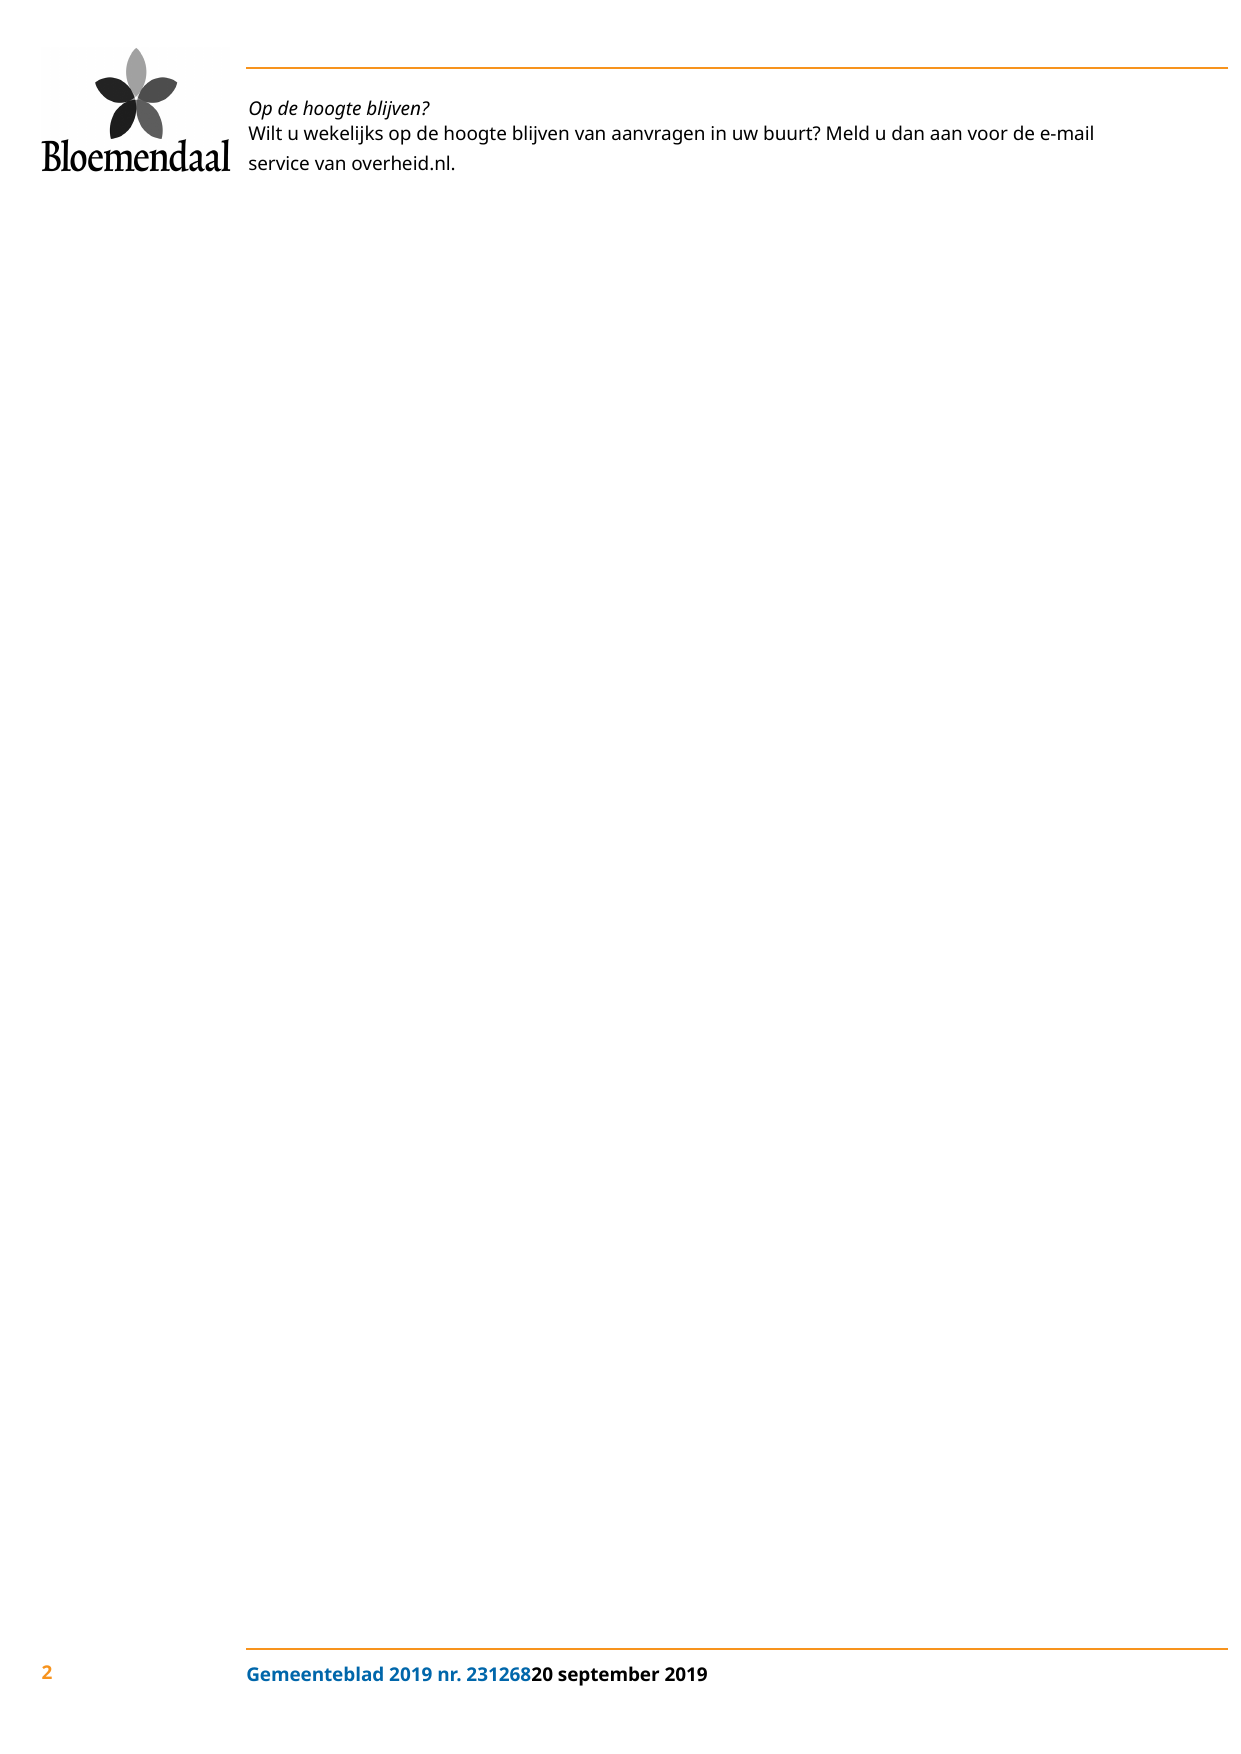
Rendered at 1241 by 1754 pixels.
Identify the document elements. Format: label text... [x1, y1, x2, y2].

text Wilt u wekelijks op de hoogte blijven van aanvragen in uw buurt? Meld u dan aan voor de e-mail service van overheid.nl. [248, 121, 1152, 176]
text Op de hoogte blijven? [248, 95, 1152, 121]
picture [41, 47, 231, 172]
